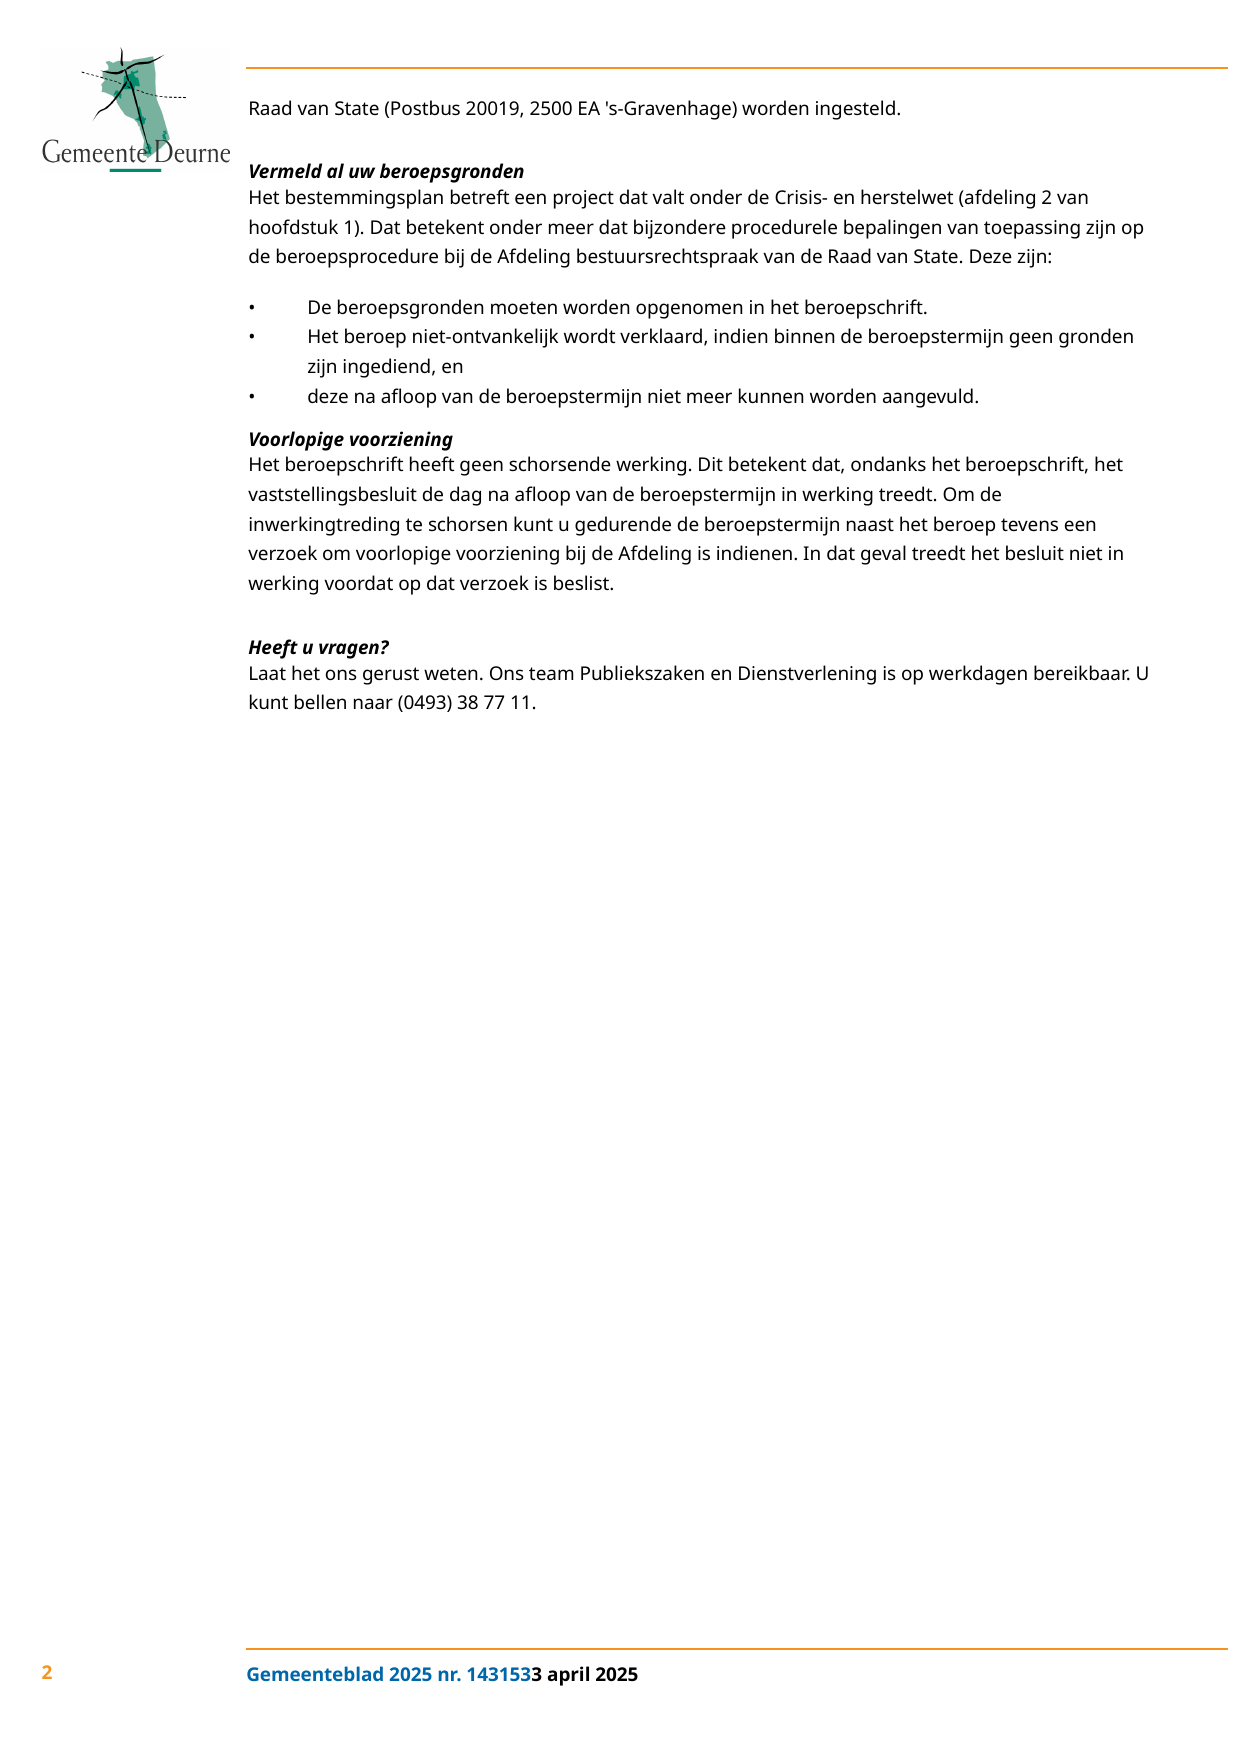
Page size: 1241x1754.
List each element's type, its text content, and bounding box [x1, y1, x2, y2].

list deze na afloop van de beroepstermijn niet meer kunnen worden aangevuld. [248, 383, 1152, 408]
list De beroepsgronden moeten worden opgenomen in het beroepschrift. [248, 294, 1152, 320]
list Het beroep niet-ontvankelijk wordt verklaard, indien binnen de beroepstermijn geen gronden zijn ingediend, en [248, 324, 1152, 379]
text Heeft u vragen? [248, 634, 1152, 660]
text Raad van State (Postbus 20019, 2500 EA 's-Gravenhage) worden ingesteld. [248, 95, 1152, 121]
text Het bestemmingsplan betreft een project dat valt onder de Crisis- en herstelwet (afdeling 2 van hoofdstuk 1). Dat betekent onder meer dat bijzondere procedurele bepalingen van toepassing zijn op de beroepsprocedure bij de Afdeling bestuursrechtspraak van de Raad van State. Deze zijn: [248, 184, 1152, 269]
text Het beroepschrift heeft geen schorsende werking. Dit betekent dat, ondanks het beroepschrift, het vaststellingsbesluit de dag na afloop van de beroepstermijn in werking treedt. Om de inwerkingtreding te schorsen kunt u gedurende de beroepstermijn naast het beroep tevens een verzoek om voorlopige voorziening bij de Afdeling is indienen. In dat geval treedt het besluit niet in werking voordat op dat verzoek is beslist. [248, 452, 1152, 596]
text Voorlopige voorziening [248, 426, 1152, 452]
text Laat het ons gerust weten. Ons team Publiekszaken en Dienstverlening is op werkdagen bereikbaar. U kunt bellen naar (0493) 38 77 11. [248, 660, 1152, 715]
text Vermeld al uw beroepsgronden [248, 159, 1152, 184]
picture [41, 47, 231, 172]
